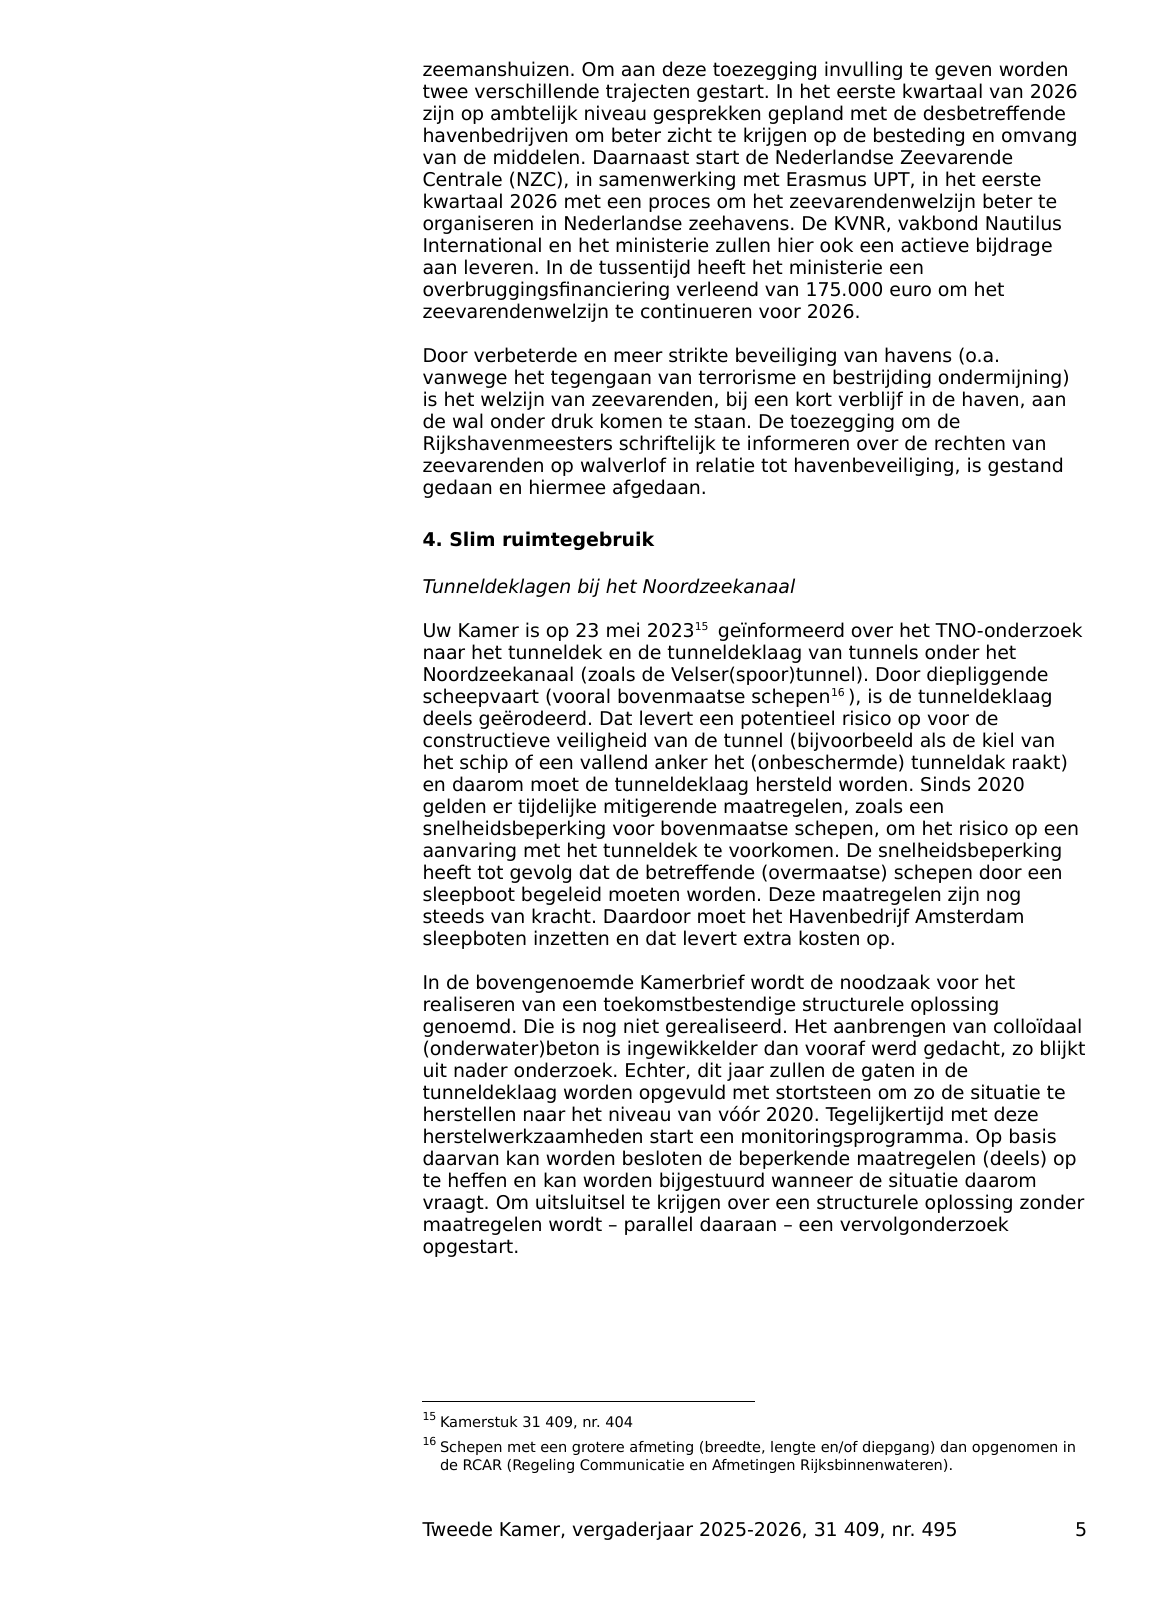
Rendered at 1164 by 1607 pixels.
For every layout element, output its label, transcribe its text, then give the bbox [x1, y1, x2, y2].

subtitle 4. Slim ruimtegebruik [422, 529, 1087, 551]
text Schepen met een grotere afmeting (breedte, lengte en/of diepgang) dan opgenomen in de RCAR (Regeling Communicatie en Afmetingen Rijksbinnenwateren). [422, 1435, 1087, 1474]
text Kamerstuk 31 409, nr. 404 [422, 1410, 1087, 1432]
text Uw Kamer is op 23 mei 2023 geïnformeerd over het TNO-onderzoek naar het tunneldek en de tunneldeklaag van tunnels onder het Noordzeekanaal (zoals de Velser(spoor)tunnel). Door diepliggende scheepvaart (vooral bovenmaatse schepen), is de tunneldeklaag deels geërodeerd. Dat levert een potentieel risico op voor de constructieve veiligheid van de tunnel (bijvoorbeeld als de kiel van het schip of een vallend anker het (onbeschermde) tunneldak raakt) en daarom moet de tunneldeklaag hersteld worden. Sinds 2020 gelden er tijdelijke mitigerende maatregelen, zoals een snelheidsbeperking voor bovenmaatse schepen, om het risico op een aanvaring met het tunneldek te voorkomen. De snelheidsbeperking heeft tot gevolg dat de betreffende (overmaatse) schepen door een sleepboot begeleid moeten worden. Deze maatregelen zijn nog steeds van kracht. Daardoor moet het Havenbedrijf Amsterdam sleepboten inzetten en dat levert extra kosten op. [422, 620, 1087, 950]
text Door verbeterde en meer strikte beveiliging van havens (o.a. vanwege het tegengaan van terrorisme en bestrijding ondermijning) is het welzijn van zeevarenden, bij een kort verblijf in de haven, aan de wal onder druk komen te staan. De toezegging om de Rijkshavenmeesters schriftelijk te informeren over de rechten van zeevarenden op walverlof in relatie tot havenbeveiliging, is gestand gedaan en hiermee afgedaan. [422, 345, 1087, 499]
text In de bovengenoemde Kamerbrief wordt de noodzaak voor het realiseren van een toekomstbestendige structurele oplossing genoemd. Die is nog niet gerealiseerd. Het aanbrengen van colloïdaal (onderwater)beton is ingewikkelder dan vooraf werd gedacht, zo blijkt uit nader onderzoek. Echter, dit jaar zullen de gaten in de tunneldeklaag worden opgevuld met stortsteen om zo de situatie te herstellen naar het niveau van vóór 2020. Tegelijkertijd met deze herstelwerkzaamheden start een monitoringsprogramma. Op basis daarvan kan worden besloten de beperkende maatregelen (deels) op te heffen en kan worden bijgestuurd wanneer de situatie daarom vraagt. Om uitsluitsel te krijgen over een structurele oplossing zonder maatregelen wordt – parallel daaraan – een vervolgonderzoek opgestart. [422, 972, 1087, 1258]
text zeemanshuizen. Om aan deze toezegging invulling te geven worden twee verschillende trajecten gestart. In het eerste kwartaal van 2026 zijn op ambtelijk niveau gesprekken gepland met de desbetreffende havenbedrijven om beter zicht te krijgen op de besteding en omvang van de middelen. Daarnaast start de Nederlandse Zeevarende Centrale (NZC), in samenwerking met Erasmus UPT, in het eerste kwartaal 2026 met een proces om het zeevarendenwelzijn beter te organiseren in Nederlandse zeehavens. De KVNR, vakbond Nautilus International en het ministerie zullen hier ook een actieve bijdrage aan leveren. In de tussentijd heeft het ministerie een overbruggingsfinanciering verleend van 175.000 euro om het zeevarendenwelzijn te continueren voor 2026. [422, 59, 1087, 323]
subtitle Tunneldeklagen bij het Noordzeekanaal [422, 576, 1087, 598]
